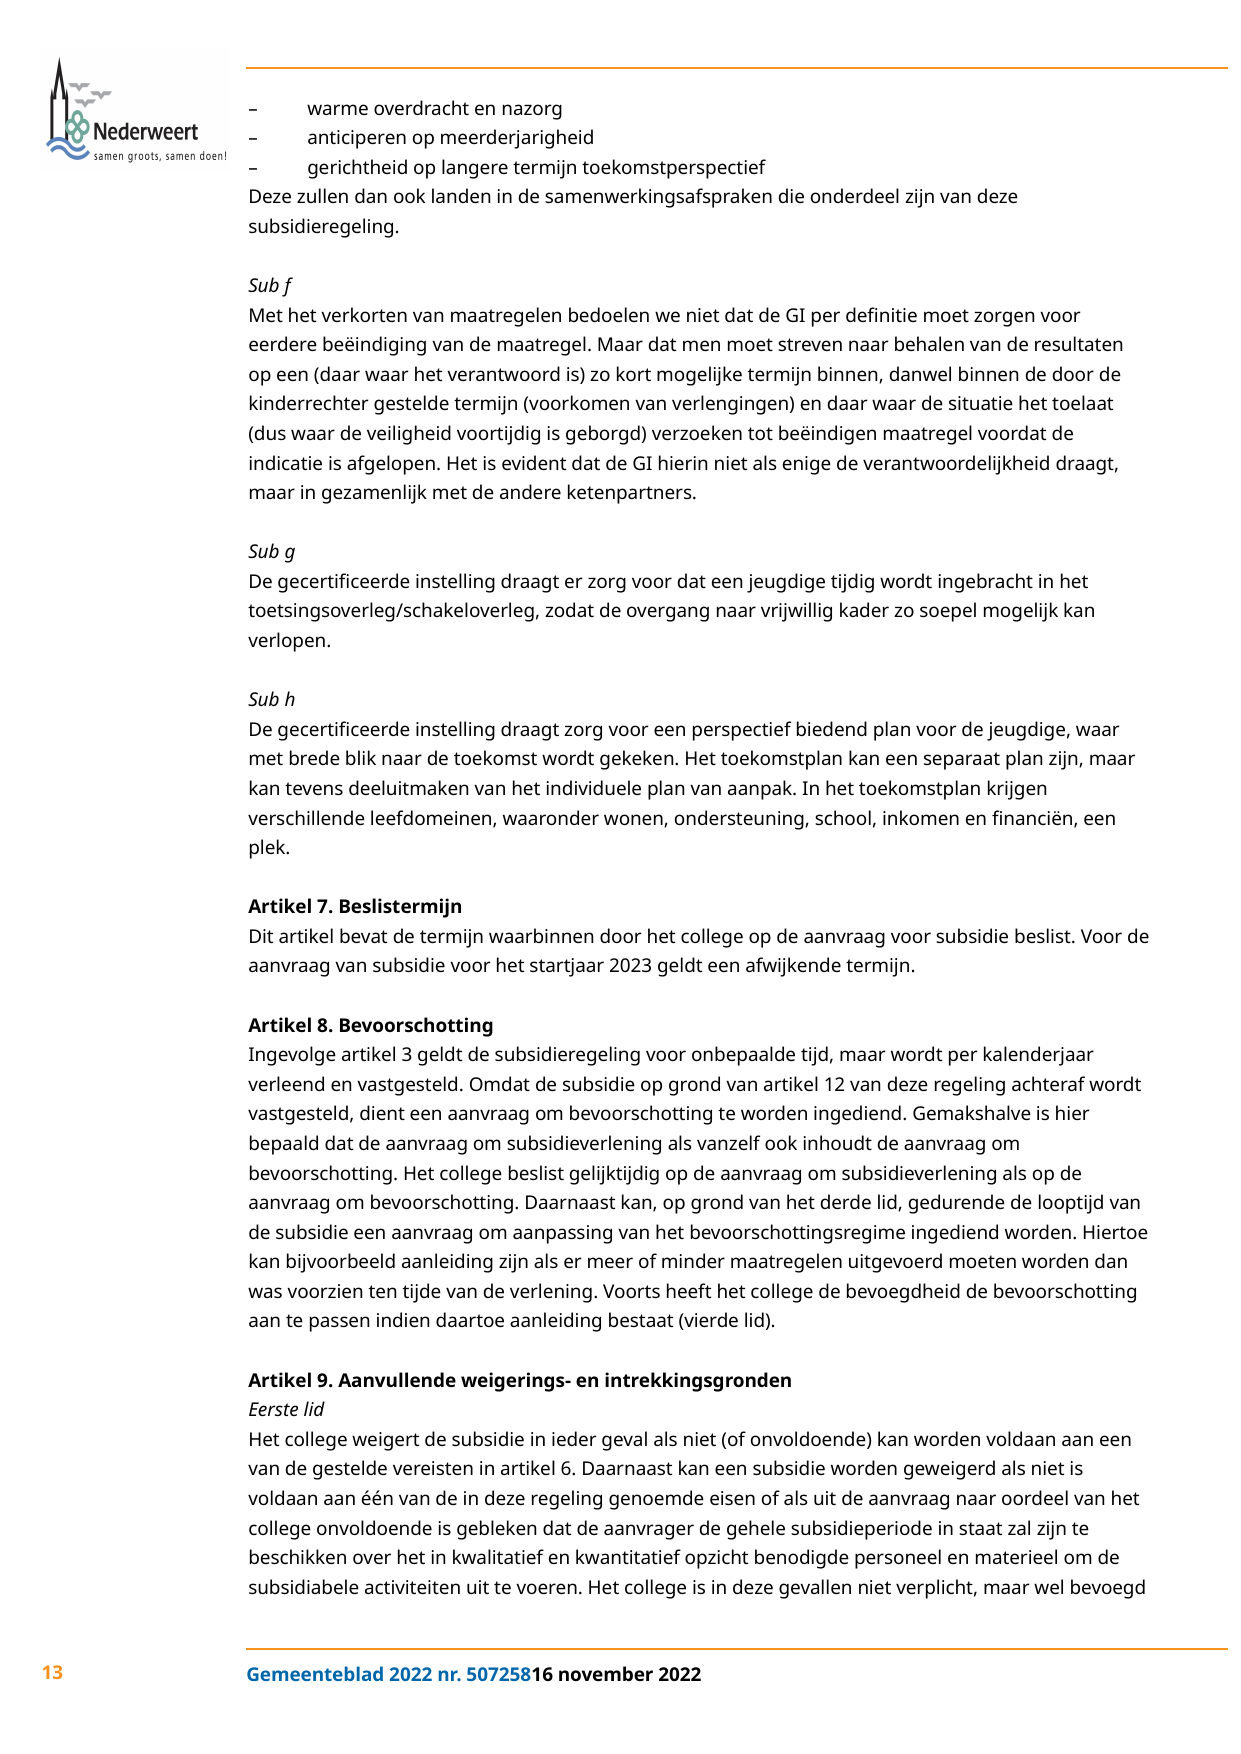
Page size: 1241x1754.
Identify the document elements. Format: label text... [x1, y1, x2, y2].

text Artikel 8. Bevoorschotting [248, 1012, 1152, 1038]
text Artikel 7. Beslistermijn [248, 893, 1152, 919]
text De gecertificeerde instelling draagt er zorg voor dat een jeugdige tijdig wordt ingebracht in het toetsingsoverleg/schakeloverleg, zodat de overgang naar vrijwillig kader zo soepel mogelijk kan verlopen. [248, 568, 1152, 653]
text Met het verkorten van maatregelen bedoelen we niet dat de GI per definitie moet zorgen voor eerdere beëindiging van de maatregel. Maar dat men moet streven naar behalen van de resultaten op een (daar waar het verantwoord is) zo kort mogelijke termijn binnen, danwel binnen de door de kinderrechter gestelde termijn (voorkomen van verlengingen) en daar waar de situatie het toelaat (dus waar de veiligheid voortijdig is geborgd) verzoeken tot beëindigen maatregel voordat de indicatie is afgelopen. Het is evident dat de GI hierin niet als enige de verantwoordelijkheid draagt, maar in gezamenlijk met de andere ketenpartners. [248, 302, 1152, 505]
list warme overdracht en nazorg [248, 95, 1152, 121]
text De gecertificeerde instelling draagt zorg voor een perspectief biedend plan voor de jeugdige, waar met brede blik naar de toekomst wordt gekeken. Het toekomstplan kan een separaat plan zijn, maar kan tevens deeluitmaken van het individuele plan van aanpak. In het toekomstplan krijgen verschillende leefdomeinen, waaronder wonen, ondersteuning, school, inkomen en financiën, een plek. [248, 716, 1152, 860]
text Sub f [248, 272, 1152, 298]
text Het college weigert de subsidie in ieder geval als niet (of onvoldoende) kan worden voldaan aan een van de gestelde vereisten in artikel 6. Daarnaast kan een subsidie worden geweigerd als niet is voldaan aan één van de in deze regeling genoemde eisen of als uit de aanvraag naar oordeel van het college onvoldoende is gebleken dat de aanvrager de gehele subsidieperiode in staat zal zijn te beschikken over het in kwalitatief en kwantitatief opzicht benodigde personeel en materieel om de subsidiabele activiteiten uit te voeren. Het college is in deze gevallen niet verplicht, maar wel bevoegd [248, 1426, 1152, 1600]
list anticiperen op meerderjarigheid [248, 124, 1152, 150]
text Dit artikel bevat de termijn waarbinnen door het college op de aanvraag voor subsidie beslist. Voor de aanvraag van subsidie voor het startjaar 2023 geldt een afwijkende termijn. [248, 923, 1152, 978]
text Artikel 9. Aanvullende weigerings- en intrekkingsgronden [248, 1367, 1152, 1393]
picture [41, 47, 231, 172]
text Deze zullen dan ook landen in de samenwerkingsafspraken die onderdeel zijn van deze subsidieregeling. [248, 183, 1152, 239]
text Ingevolge artikel 3 geldt de subsidieregeling voor onbepaalde tijd, maar wordt per kalenderjaar verleend en vastgesteld. Omdat de subsidie op grond van artikel 12 van deze regeling achteraf wordt vastgesteld, dient een aanvraag om bevoorschotting te worden ingediend. Gemakshalve is hier bepaald dat de aanvraag om subsidieverlening als vanzelf ook inhoudt de aanvraag om bevoorschotting. Het college beslist gelijktijdig op de aanvraag om subsidieverlening als op de aanvraag om bevoorschotting. Daarnaast kan, op grond van het derde lid, gedurende de looptijd van de subsidie een aanvraag om aanpassing van het bevoorschottingsregime ingediend worden. Hiertoe kan bijvoorbeeld aanleiding zijn als er meer of minder maatregelen uitgevoerd moeten worden dan was voorzien ten tijde van de verlening. Voorts heeft het college de bevoegdheid de bevoorschotting aan te passen indien daartoe aanleiding bestaat (vierde lid). [248, 1041, 1152, 1333]
list gerichtheid op langere termijn toekomstperspectief [248, 154, 1152, 180]
text Sub g [248, 538, 1152, 564]
text Eerste lid [248, 1396, 1152, 1422]
text Sub h [248, 686, 1152, 712]
